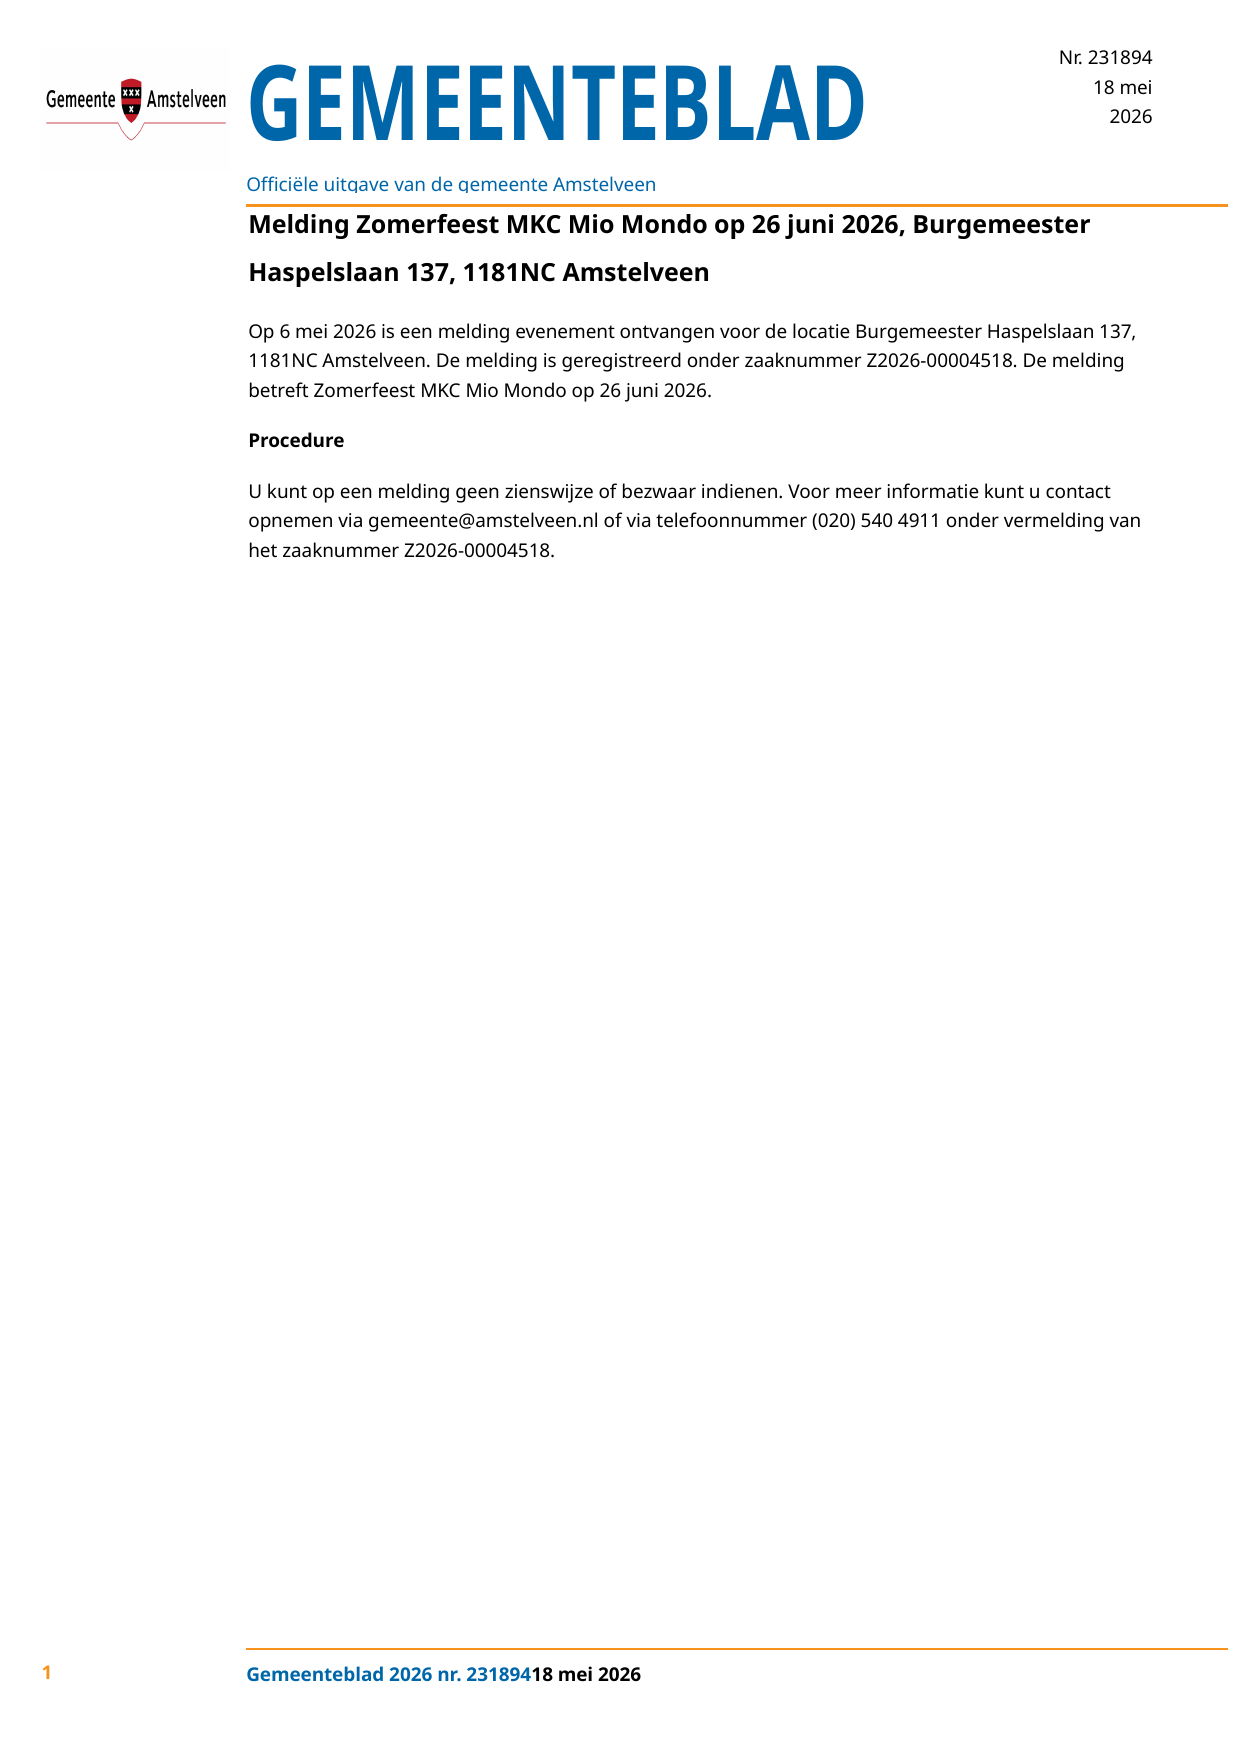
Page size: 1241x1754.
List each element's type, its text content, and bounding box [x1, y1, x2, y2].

text Melding Zomerfeest MKC Mio Mondo op 26 juni 2026, Burgemeester Haspelslaan 137, 1181NC Amstelveen [248, 207, 1152, 288]
text Procedure [248, 427, 1152, 453]
text U kunt op een melding geen zienswijze of bezwaar indienen. Voor meer informatie kunt u contact opnemen via gemeente@amstelveen.nl of via telefoonnummer (020) 540 4911 onder vermelding van het zaaknummer Z2026-00004518. [248, 478, 1152, 563]
text Op 6 mei 2026 is een melding evenement ontvangen voor de locatie Burgemeester Haspelslaan 137, 1181NC Amstelveen. De melding is geregistreerd onder zaaknummer Z2026-00004518. De melding betreft Zomerfeest MKC Mio Mondo op 26 juni 2026. [248, 318, 1152, 403]
picture [41, 47, 231, 172]
